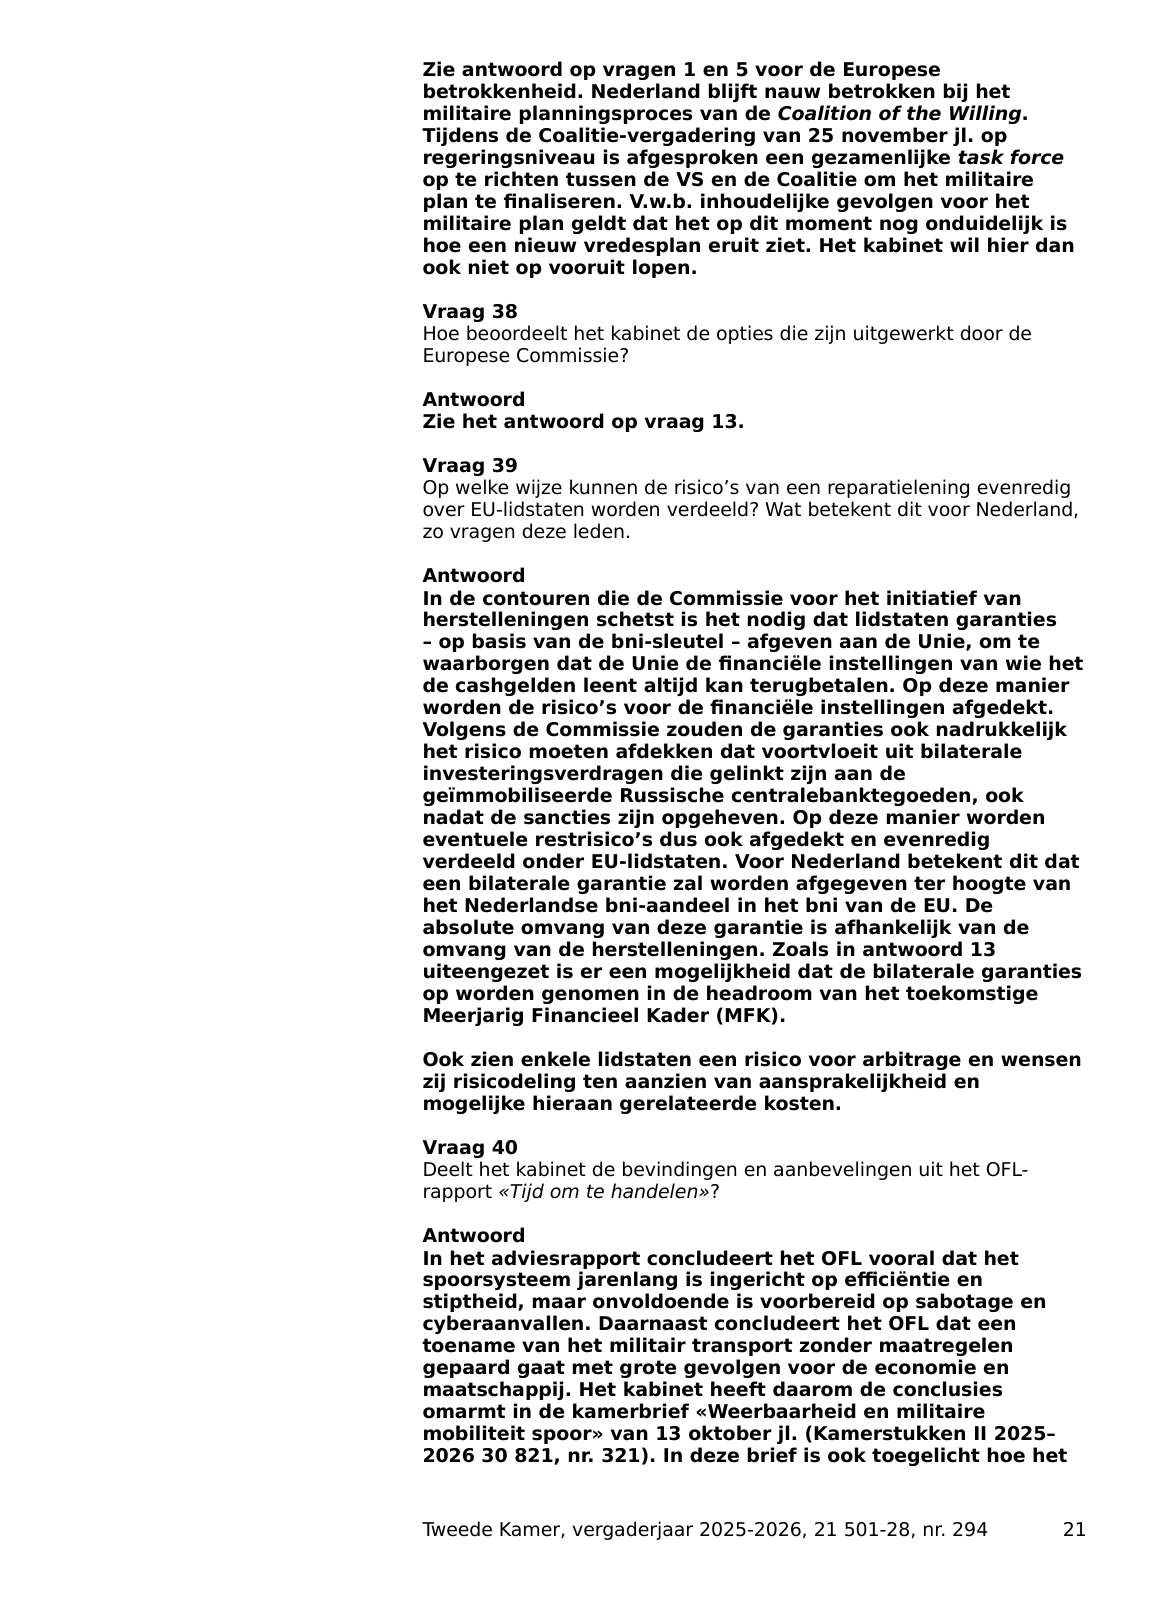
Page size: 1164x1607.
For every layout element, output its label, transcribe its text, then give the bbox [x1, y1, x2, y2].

text Vraag 38 [422, 301, 1087, 323]
text Ook zien enkele lidstaten een risico voor arbitrage en wensen zij risicodeling ten aanzien van aansprakelijkheid en mogelijke hieraan gerelateerde kosten. [422, 1049, 1087, 1115]
text Antwoord [422, 565, 1087, 587]
text In de contouren die de Commissie voor het initiatief van herstelleningen schetst is het nodig dat lidstaten garanties – op basis van de bni-sleutel – afgeven aan de Unie, om te waarborgen dat de Unie de financiële instellingen van wie het de cashgelden leent altijd kan terugbetalen. Op deze manier worden de risico’s voor de financiële instellingen afgedekt. Volgens de Commissie zouden de garanties ook nadrukkelijk het risico moeten afdekken dat voortvloeit uit bilaterale investeringsverdragen die gelinkt zijn aan de geïmmobiliseerde Russische centralebanktegoeden, ook nadat de sancties zijn opgeheven. Op deze manier worden eventuele restrisico’s dus ook afgedekt en evenredig verdeeld onder EU-lidstaten. Voor Nederland betekent dit dat een bilaterale garantie zal worden afgegeven ter hoogte van het Nederlandse bni-aandeel in het bni van de EU. De absolute omvang van deze garantie is afhankelijk van de omvang van de herstelleningen. Zoals in antwoord 13 uiteengezet is er een mogelijkheid dat de bilaterale garanties op worden genomen in de headroom van het toekomstige Meerjarig Financieel Kader (MFK). [422, 587, 1087, 1027]
text Deelt het kabinet de bevindingen en aanbevelingen uit het OFL-rapport «Tijd om te handelen»? [422, 1159, 1087, 1203]
text Hoe beoordeelt het kabinet de opties die zijn uitgewerkt door de Europese Commissie? [422, 323, 1087, 367]
text Zie het antwoord op vraag 13. [422, 411, 1087, 433]
text Op welke wijze kunnen de risico’s van een reparatielening evenredig over EU-lidstaten worden verdeeld? Wat betekent dit voor Nederland, zo vragen deze leden. [422, 477, 1087, 543]
text Antwoord [422, 1225, 1087, 1247]
text Vraag 39 [422, 455, 1087, 477]
text Antwoord [422, 389, 1087, 411]
text Zie antwoord op vragen 1 en 5 voor de Europese betrokkenheid. Nederland blijft nauw betrokken bij het militaire planningsproces van de Coalition of the Willing. Tijdens de Coalitie-vergadering van 25 november jl. op regeringsniveau is afgesproken een gezamenlijke task force op te richten tussen de VS en de Coalitie om het militaire plan te finaliseren. V.w.b. inhoudelijke gevolgen voor het militaire plan geldt dat het op dit moment nog onduidelijk is hoe een nieuw vredesplan eruit ziet. Het kabinet wil hier dan ook niet op vooruit lopen. [422, 59, 1087, 279]
text In het adviesrapport concludeert het OFL vooral dat het spoorsysteem jarenlang is ingericht op efficiëntie en stiptheid, maar onvoldoende is voorbereid op sabotage en cyberaanvallen. Daarnaast concludeert het OFL dat een toename van het militair transport zonder maatregelen gepaard gaat met grote gevolgen voor de economie en maatschappij. Het kabinet heeft daarom de conclusies omarmt in de kamerbrief «Weerbaarheid en militaire mobiliteit spoor» van 13 oktober jl. (Kamerstukken II 2025–2026 30 821, nr. 321). In deze brief is ook toegelicht hoe het [422, 1247, 1087, 1467]
text Vraag 40 [422, 1137, 1087, 1159]
